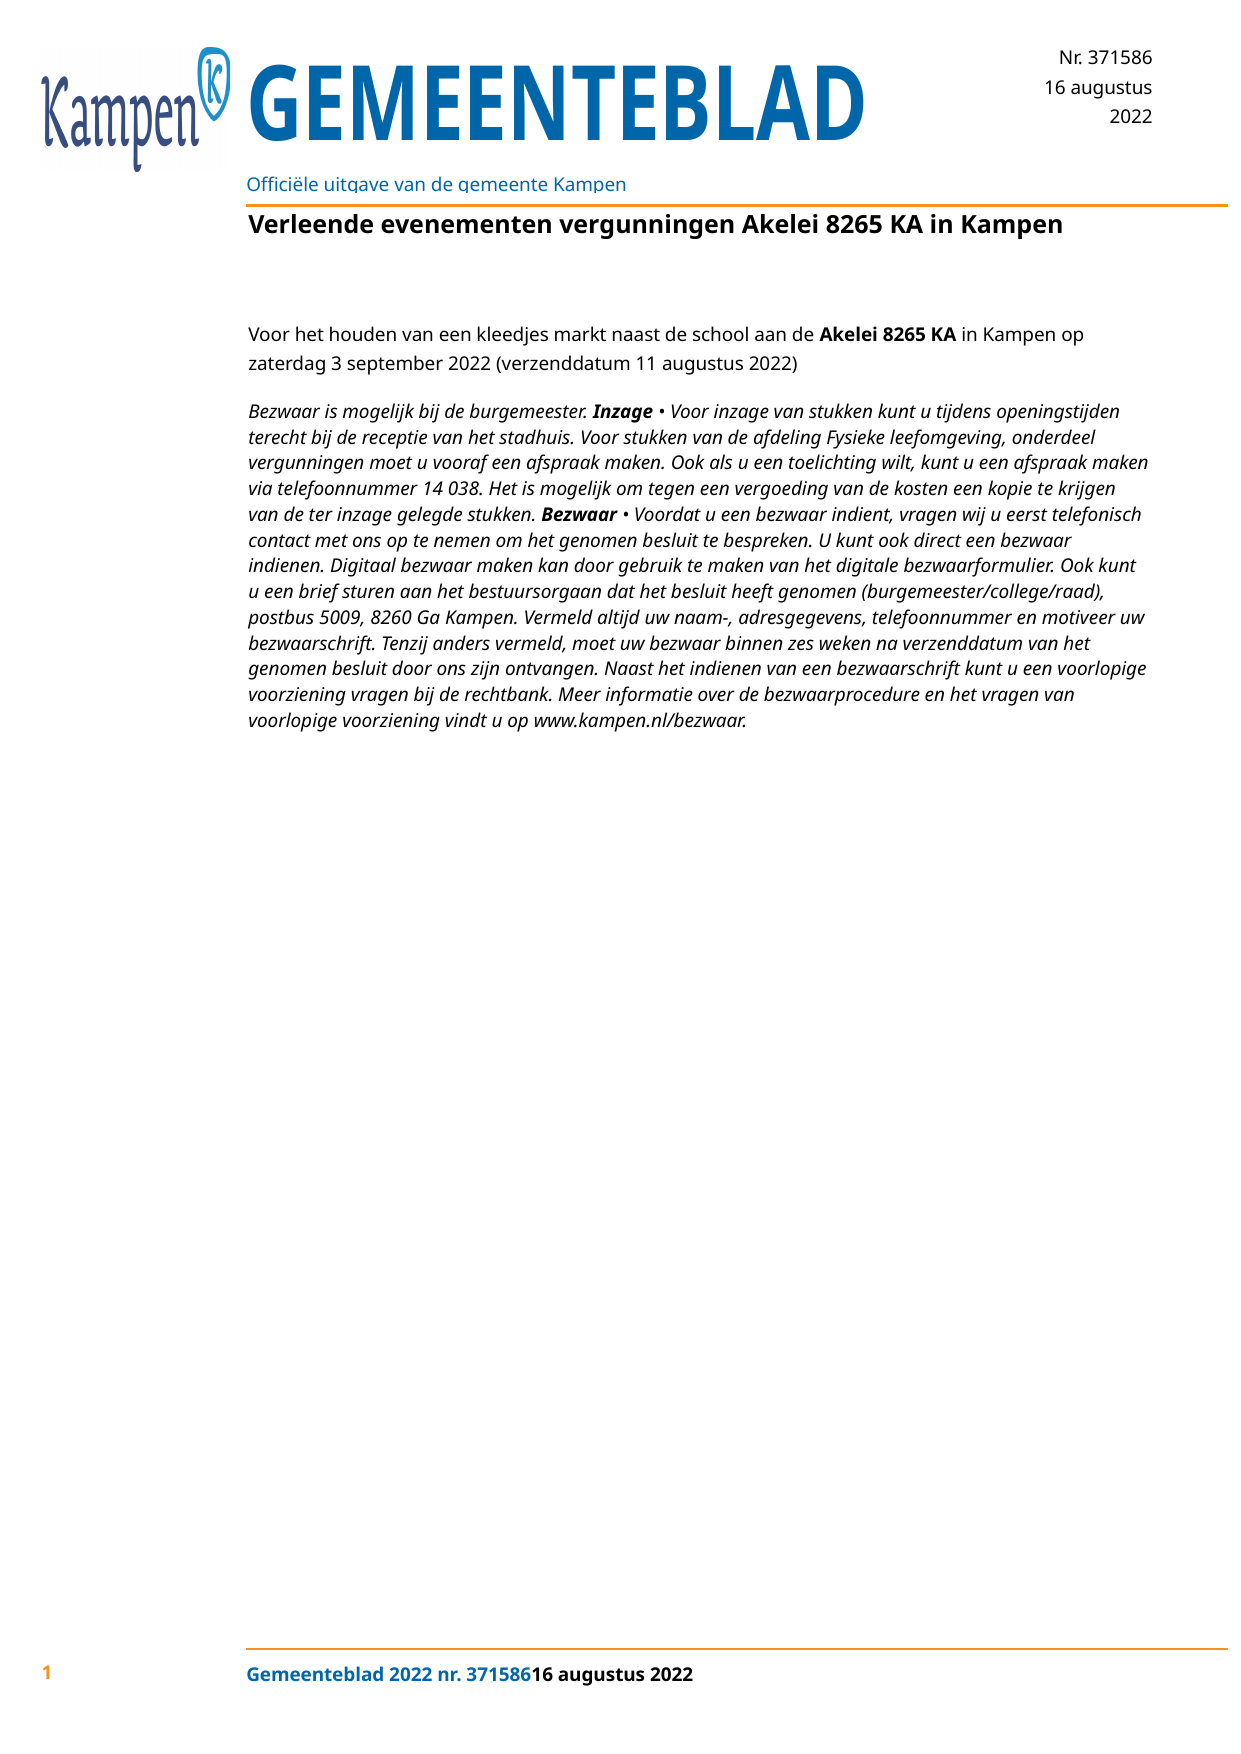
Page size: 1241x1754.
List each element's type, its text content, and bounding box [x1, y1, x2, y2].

picture [41, 47, 231, 172]
text Verleende evenementen vergunningen Akelei 8265 KA in Kampen [248, 207, 1152, 241]
text Bezwaar is mogelijk bij de burgemeester. Inzage • Voor inzage van stukken kunt u tijdens openingstijden terecht bij de receptie van het stadhuis. Voor stukken van de afdeling Fysieke leefomgeving, onderdeel vergunningen moet u vooraf een afspraak maken. Ook als u een toelichting wilt, kunt u een afspraak maken via telefoonnummer 14 038. Het is mogelijk om tegen een vergoeding van de kosten een kopie te krijgen van de ter inzage gelegde stukken. Bezwaar • Voordat u een bezwaar indient, vragen wij u eerst telefonisch contact met ons op te nemen om het genomen besluit te bespreken. U kunt ook direct een bezwaar indienen. Digitaal bezwaar maken kan door gebruik te maken van het digitale bezwaarformulier. Ook kunt u een brief sturen aan het bestuursorgaan dat het besluit heeft genomen (burgemeester/college/raad), postbus 5009, 8260 Ga Kampen. Vermeld altijd uw naam-, adresgegevens, telefoonnummer en motiveer uw bezwaarschrift. Tenzij anders vermeld, moet uw bezwaar binnen zes weken na verzenddatum van het genomen besluit door ons zijn ontvangen. Naast het indienen van een bezwaarschrift kunt u een voorlopige voorziening vragen bij de rechtbank. Meer informatie over de bezwaarprocedure en het vragen van voorlopige voorziening vindt u op www.kampen.nl/bezwaar. [248, 398, 1152, 733]
text Voor het houden van een kleedjes markt naast de school aan de Akelei 8265 KA in Kampen op zaterdag 3 september 2022 (verzenddatum 11 augustus 2022) [248, 321, 1152, 376]
